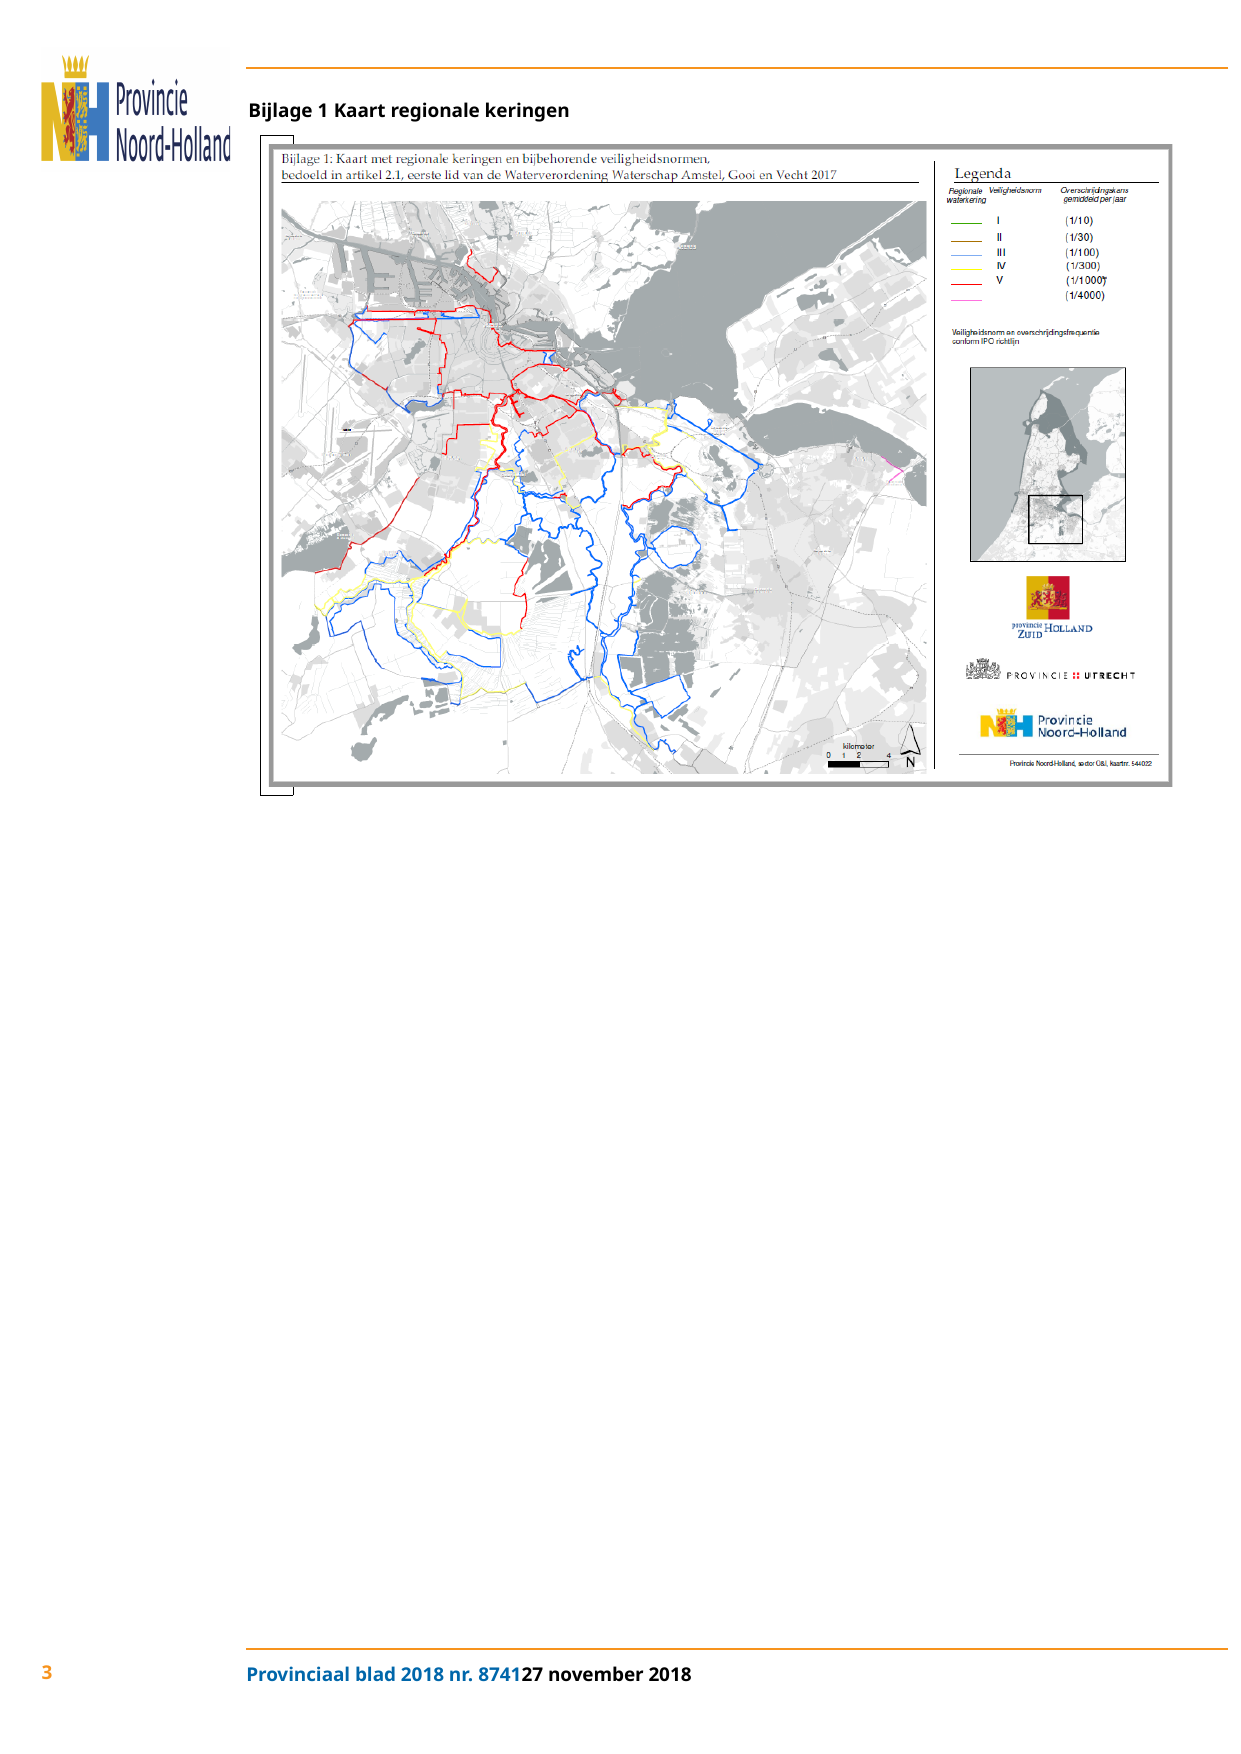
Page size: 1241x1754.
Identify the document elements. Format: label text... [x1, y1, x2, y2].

picture [41, 47, 231, 172]
text Bijlage 1 Kaart regionale keringen [248, 95, 1152, 123]
picture [268, 144, 1173, 787]
